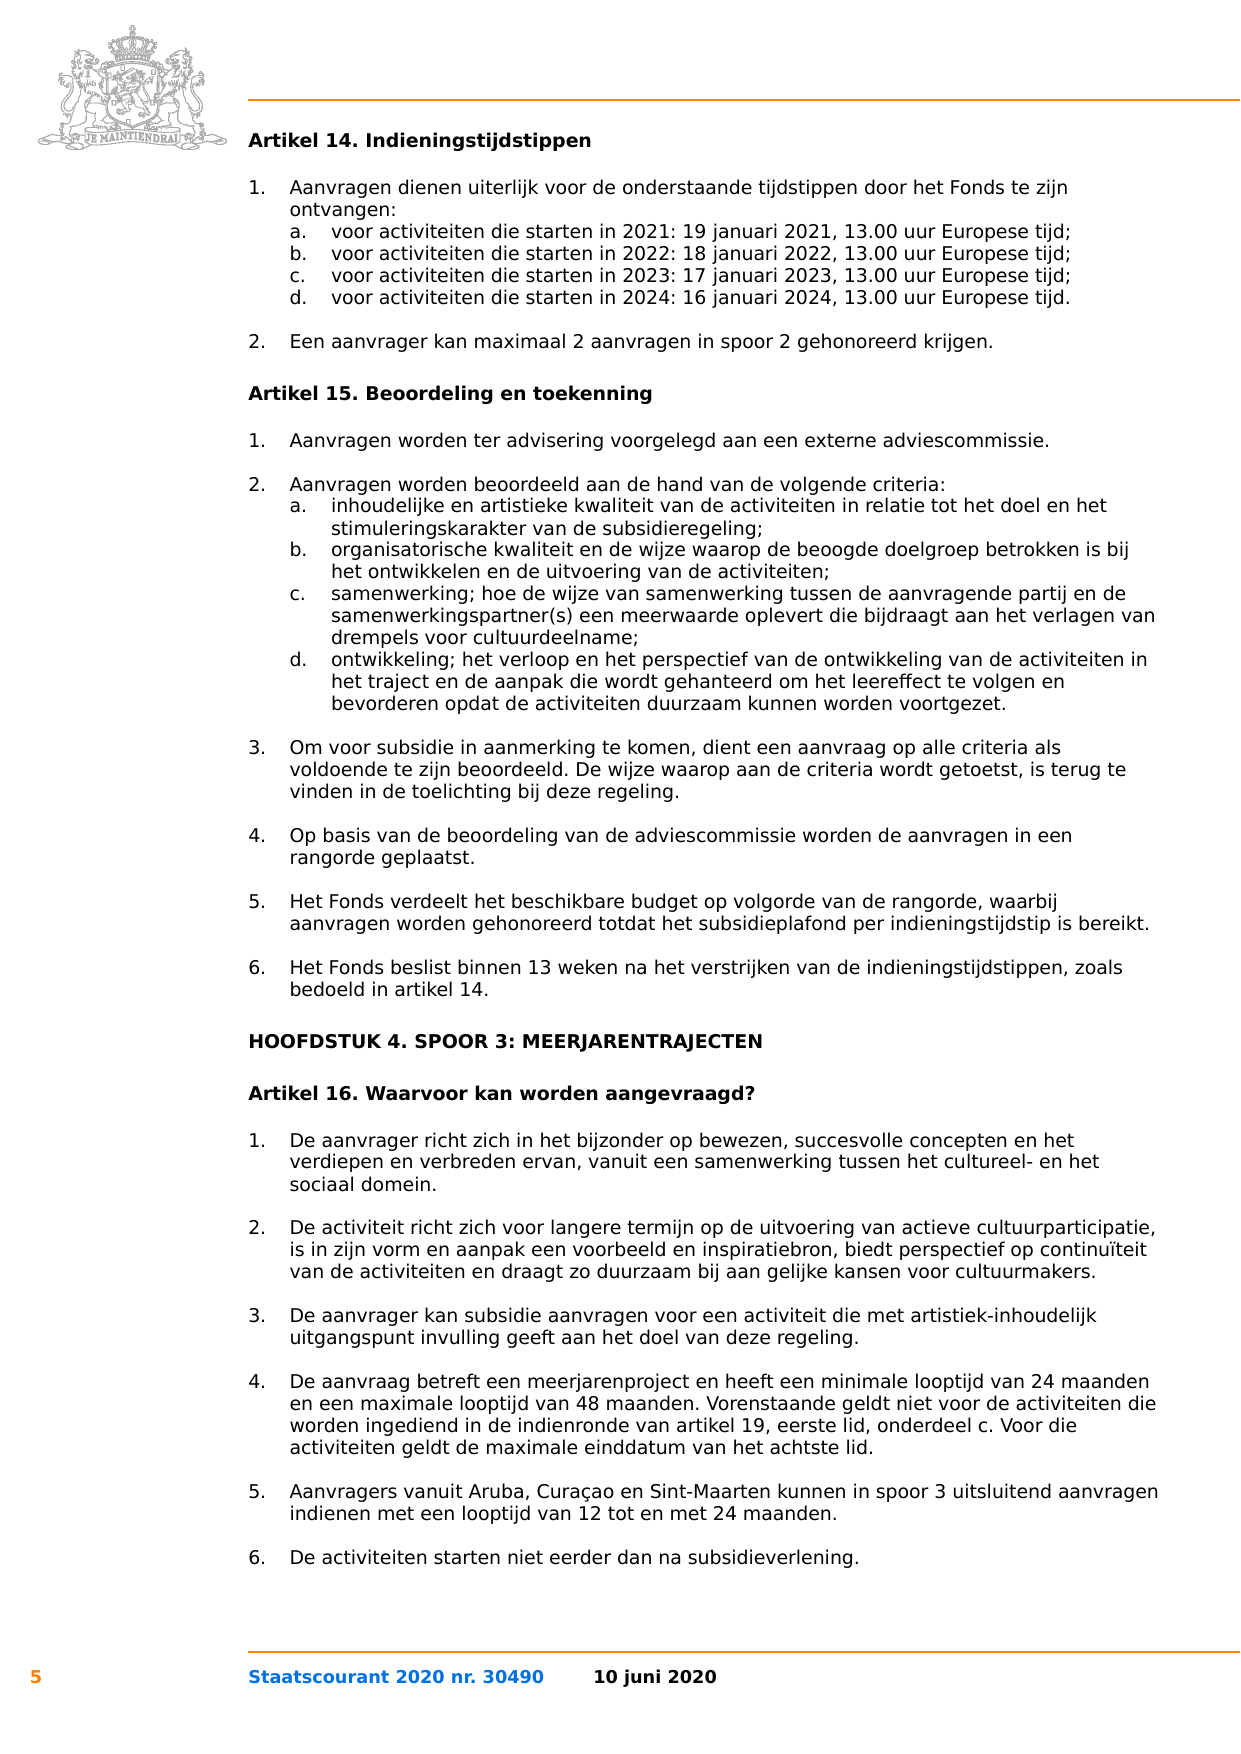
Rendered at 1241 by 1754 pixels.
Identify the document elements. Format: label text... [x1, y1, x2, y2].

text a. voor activiteiten die starten in 2021: 19 januari 2021, 13.00 uur Europese tijd; [289, 221, 1163, 243]
subtitle HOOFDSTUK 4. SPOOR 3: MEERJARENTRAJECTEN [248, 1031, 1163, 1052]
picture [38, 25, 227, 150]
text 2. Aanvragen worden beoordeeld aan de hand van de volgende criteria: [248, 473, 1163, 495]
text 3. De aanvrager kan subsidie aanvragen voor een activiteit die met artistiek-inhoudelijk uitgangspunt invulling geeft aan het doel van deze regeling. [248, 1305, 1163, 1349]
text a. inhoudelijke en artistieke kwaliteit van de activiteiten in relatie tot het doel en het stimuleringskarakter van de subsidieregeling; [289, 495, 1163, 539]
text 4. De aanvraag betreft een meerjarenproject en heeft een minimale looptijd van 24 maanden en een maximale looptijd van 48 maanden. Vorenstaande geldt niet voor de activiteiten die worden ingediend in de indienronde van artikel 19, eerste lid, onderdeel c. Voor die activiteiten geldt de maximale einddatum van het achtste lid. [248, 1371, 1163, 1459]
text 6. De activiteiten starten niet eerder dan na subsidieverlening. [248, 1547, 1163, 1568]
text 6. Het Fonds beslist binnen 13 weken na het verstrijken van de indieningstijdstippen, zoals bedoeld in artikel 14. [248, 957, 1163, 1001]
text 2. Een aanvrager kan maximaal 2 aanvragen in spoor 2 gehonoreerd krijgen. [248, 331, 1163, 353]
subtitle Artikel 16. Waarvoor kan worden aangevraagd? [248, 1082, 1163, 1104]
text 1. De aanvrager richt zich in het bijzonder op bewezen, succesvolle concepten en het verdiepen en verbreden ervan, vanuit een samenwerking tussen het cultureel- en het sociaal domein. [248, 1129, 1163, 1195]
text 5. Aanvragers vanuit Aruba, Curaçao en Sint-Maarten kunnen in spoor 3 uitsluitend aanvragen indienen met een looptijd van 12 tot en met 24 maanden. [248, 1481, 1163, 1525]
text 1. Aanvragen worden ter advisering voorgelegd aan een externe adviescommissie. [248, 429, 1163, 452]
text b. voor activiteiten die starten in 2022: 18 januari 2022, 13.00 uur Europese tijd; [289, 243, 1163, 265]
text d. ontwikkeling; het verloop en het perspectief van de ontwikkeling van de activiteiten in het traject en de aanpak die wordt gehanteerd om het leereffect te volgen en bevorderen opdat de activiteiten duurzaam kunnen worden voortgezet. [289, 649, 1163, 715]
text b. organisatorische kwaliteit en de wijze waarop de beoogde doelgroep betrokken is bij het ontwikkelen en de uitvoering van de activiteiten; [289, 539, 1163, 583]
subtitle Artikel 14. Indieningstijdstippen [248, 130, 1163, 152]
text d. voor activiteiten die starten in 2024: 16 januari 2024, 13.00 uur Europese tijd. [289, 287, 1163, 309]
text 4. Op basis van de beoordeling van de adviescommissie worden de aanvragen in een rangorde geplaatst. [248, 825, 1163, 869]
text 2. De activiteit richt zich voor langere termijn op de uitvoering van actieve cultuurparticipatie, is in zijn vorm en aanpak een voorbeeld en inspiratiebron, biedt perspectief op continuïteit van de activiteiten en draagt zo duurzaam bij aan gelijke kansen voor cultuurmakers. [248, 1217, 1163, 1283]
text 5. Het Fonds verdeelt het beschikbare budget op volgorde van de rangorde, waarbij aanvragen worden gehonoreerd totdat het subsidieplafond per indieningstijdstip is bereikt. [248, 891, 1163, 935]
text c. voor activiteiten die starten in 2023: 17 januari 2023, 13.00 uur Europese tijd; [289, 265, 1163, 287]
subtitle Artikel 15. Beoordeling en toekenning [248, 383, 1163, 404]
text 1. Aanvragen dienen uiterlijk voor de onderstaande tijdstippen door het Fonds te zijn ontvangen: [248, 177, 1163, 221]
text c. samenwerking; hoe de wijze van samenwerking tussen de aanvragende partij en de samenwerkingspartner(s) een meerwaarde oplevert die bijdraagt aan het verlagen van drempels voor cultuurdeelname; [289, 583, 1163, 649]
text 3. Om voor subsidie in aanmerking te komen, dient een aanvraag op alle criteria als voldoende te zijn beoordeeld. De wijze waarop aan de criteria wordt getoetst, is terug te vinden in de toelichting bij deze regeling. [248, 737, 1163, 803]
